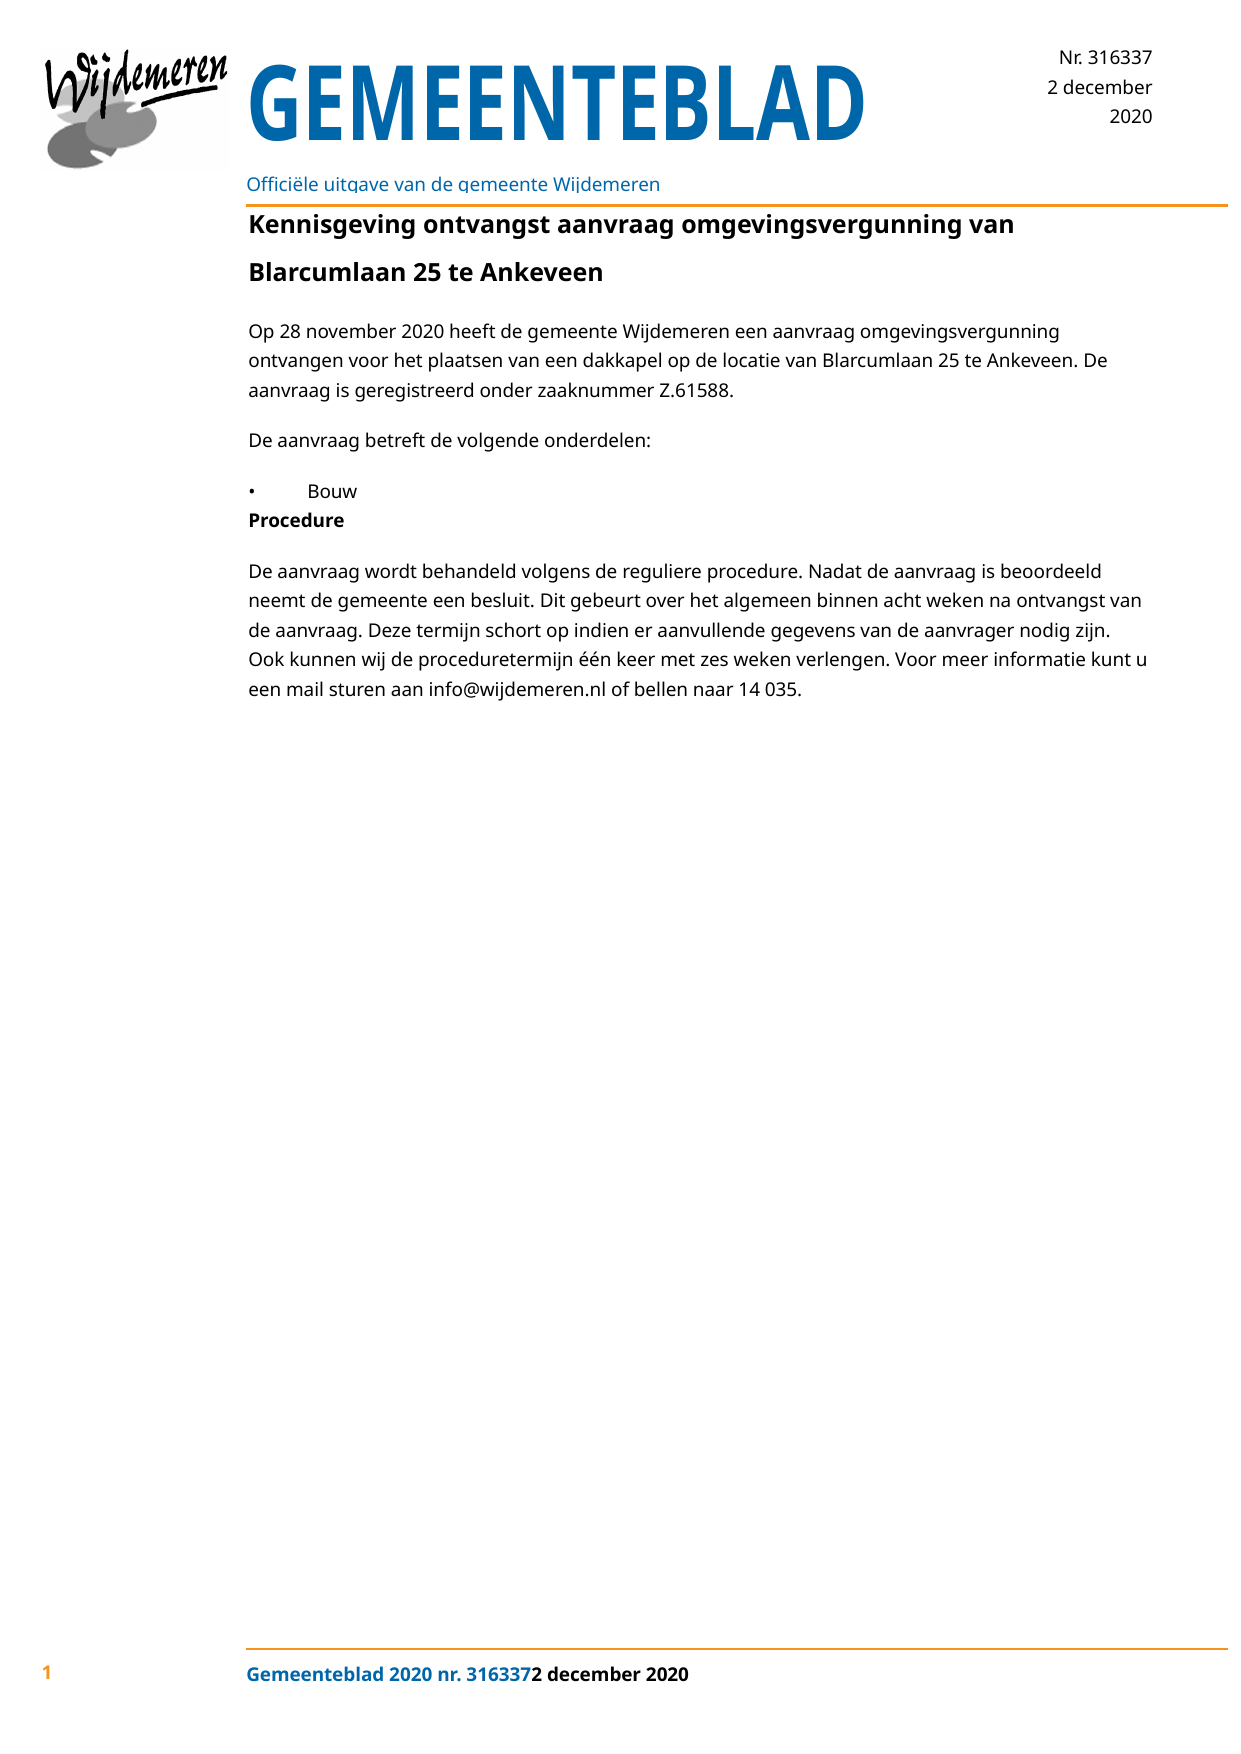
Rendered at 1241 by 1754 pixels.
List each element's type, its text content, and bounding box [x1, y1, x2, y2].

picture [41, 47, 231, 172]
text Op 28 november 2020 heeft de gemeente Wijdemeren een aanvraag omgevingsvergunning ontvangen voor het plaatsen van een dakkapel op de locatie van Blarcumlaan 25 te Ankeveen. De aanvraag is geregistreerd onder zaaknummer Z.61588. [248, 318, 1152, 403]
text Procedure [248, 507, 1152, 533]
list Bouw [248, 478, 1152, 504]
text De aanvraag betreft de volgende onderdelen: [248, 427, 1152, 453]
text De aanvraag wordt behandeld volgens de reguliere procedure. Nadat de aanvraag is beoordeeld neemt de gemeente een besluit. Dit gebeurt over het algemeen binnen acht weken na ontvangst van de aanvraag. Deze termijn schort op indien er aanvullende gegevens van de aanvrager nodig zijn. Ook kunnen wij de proceduretermijn één keer met zes weken verlengen. Voor meer informatie kunt u een mail sturen aan info@wijdemeren.nl of bellen naar 14 035. [248, 558, 1152, 702]
text Kennisgeving ontvangst aanvraag omgevingsvergunning van Blarcumlaan 25 te Ankeveen [248, 207, 1152, 288]
